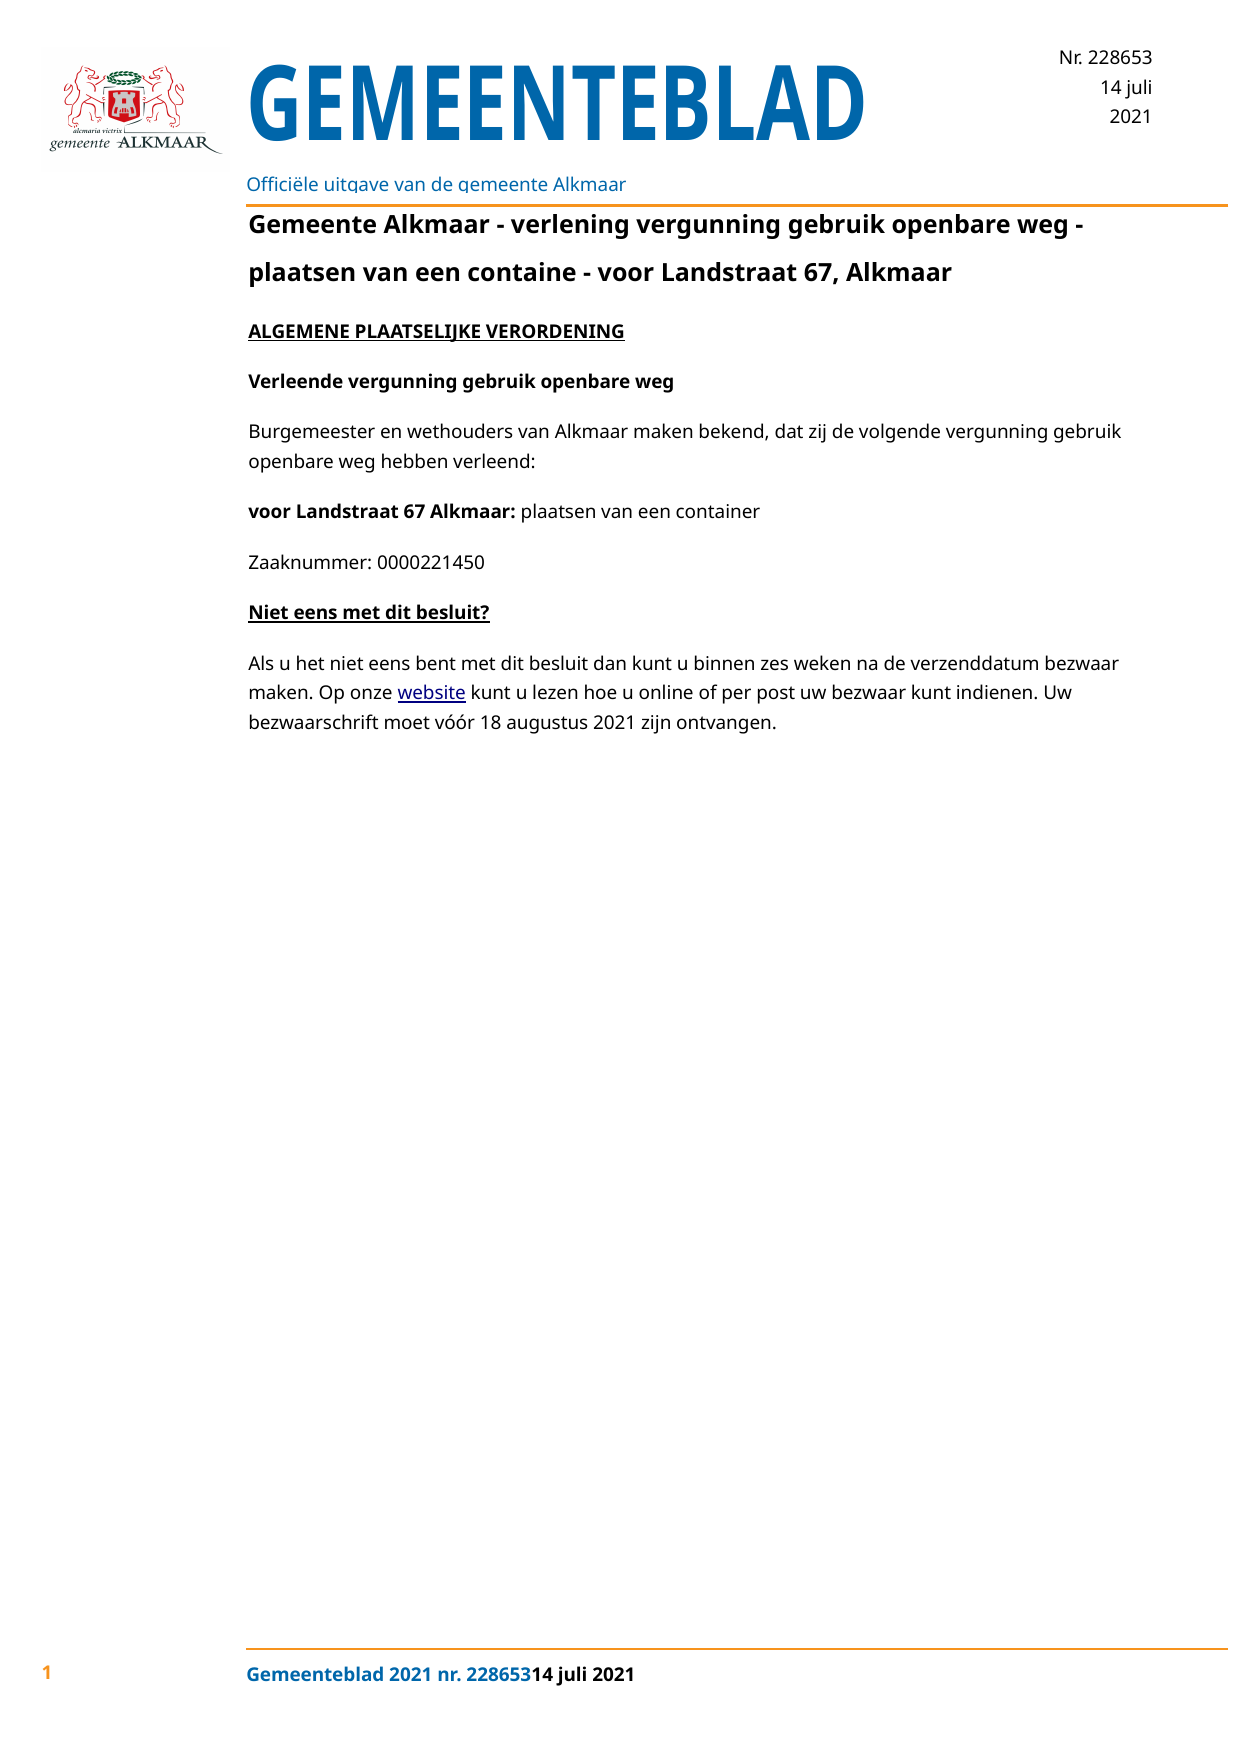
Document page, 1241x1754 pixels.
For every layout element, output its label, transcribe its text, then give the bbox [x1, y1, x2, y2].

text Verleende vergunning gebruik openbare weg [248, 368, 1152, 394]
text ALGEMENE PLAATSELIJKE VERORDENING [248, 318, 1152, 344]
text Gemeente Alkmaar - verlening vergunning gebruik openbare weg - plaatsen van een containe - voor Landstraat 67, Alkmaar [248, 207, 1152, 288]
text Als u het niet eens bent met dit besluit dan kunt u binnen zes weken na de verzenddatum bezwaar maken. Op onze website kunt u lezen hoe u online of per post uw bezwaar kunt indienen. Uw bezwaarschrift moet vóór 18 augustus 2021 zijn ontvangen. [248, 650, 1152, 735]
text Burgemeester en wethouders van Alkmaar maken bekend, dat zij de volgende vergunning gebruik openbare weg hebben verleend: [248, 419, 1152, 474]
text Zaaknummer: 0000221450 [248, 549, 1152, 575]
text voor Landstraat 67 Alkmaar: plaatsen van een container [248, 499, 1152, 524]
picture [41, 47, 231, 172]
text Niet eens met dit besluit? [248, 599, 1152, 625]
